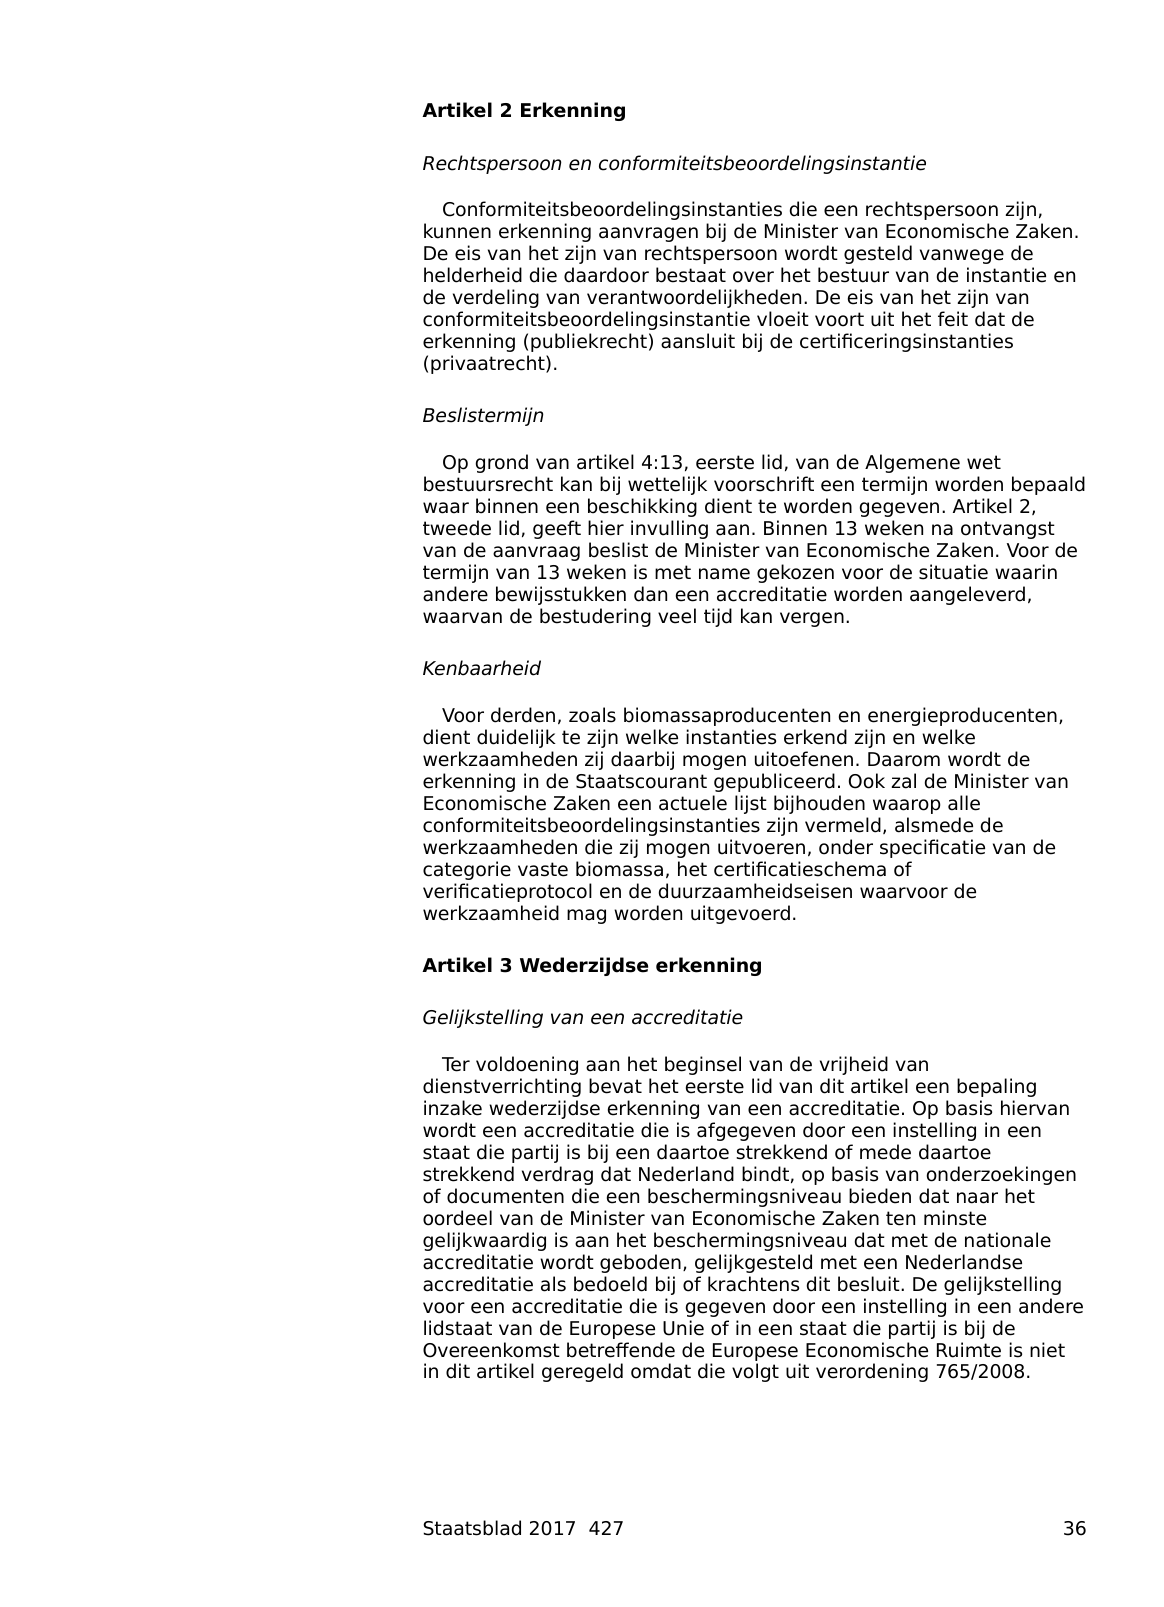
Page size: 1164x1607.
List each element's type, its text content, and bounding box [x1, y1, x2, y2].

subtitle Kenbaarheid [422, 658, 1087, 680]
subtitle Artikel 3 Wederzijdse erkenning [422, 955, 1087, 977]
text Ter voldoening aan het beginsel van de vrijheid van dienstverrichting bevat het eerste lid van dit artikel een bepaling inzake wederzijdse erkenning van een accreditatie. Op basis hiervan wordt een accreditatie die is afgegeven door een instelling in een staat die partij is bij een daartoe strekkend of mede daartoe strekkend verdrag dat Nederland bindt, op basis van onderzoekingen of documenten die een beschermingsniveau bieden dat naar het oordeel van de Minister van Economische Zaken ten minste gelijkwaardig is aan het beschermingsniveau dat met de nationale accreditatie wordt geboden, gelijkgesteld met een Nederlandse accreditatie als bedoeld bij of krachtens dit besluit. De gelijkstelling voor een accreditatie die is gegeven door een instelling in een andere lidstaat van de Europese Unie of in een staat die partij is bij de Overeenkomst betreffende de Europese Economische Ruimte is niet in dit artikel geregeld omdat die volgt uit verordening 765/2008. [422, 1054, 1087, 1383]
subtitle Rechtspersoon en conformiteitsbeoordelingsinstantie [422, 152, 1087, 174]
subtitle Beslistermijn [422, 405, 1087, 427]
subtitle Gelijkstelling van een accreditatie [422, 1007, 1087, 1029]
subtitle Artikel 2 Erkenning [422, 100, 1087, 122]
text Voor derden, zoals biomassaproducenten en energieproducenten, dient duidelijk te zijn welke instanties erkend zijn en welke werkzaamheden zij daarbij mogen uitoefenen. Daarom wordt de erkenning in de Staatscourant gepubliceerd. Ook zal de Minister van Economische Zaken een actuele lijst bijhouden waarop alle conformiteitsbeoordelingsinstanties zijn vermeld, alsmede de werkzaamheden die zij mogen uitvoeren, onder specificatie van de categorie vaste biomassa, het certificatieschema of verificatieprotocol en de duurzaamheidseisen waarvoor de werkzaamheid mag worden uitgevoerd. [422, 705, 1087, 925]
text Conformiteitsbeoordelingsinstanties die een rechtspersoon zijn, kunnen erkenning aanvragen bij de Minister van Economische Zaken. De eis van het zijn van rechtspersoon wordt gesteld vanwege de helderheid die daardoor bestaat over het bestuur van de instantie en de verdeling van verantwoordelijkheden. De eis van het zijn van conformiteitsbeoordelingsinstantie vloeit voort uit het feit dat de erkenning (publiekrecht) aansluit bij de certificeringsinstanties (privaatrecht). [422, 199, 1087, 375]
text Op grond van artikel 4:13, eerste lid, van de Algemene wet bestuursrecht kan bij wettelijk voorschrift een termijn worden bepaald waar binnen een beschikking dient te worden gegeven. Artikel 2, tweede lid, geeft hier invulling aan. Binnen 13 weken na ontvangst van de aanvraag beslist de Minister van Economische Zaken. Voor de termijn van 13 weken is met name gekozen voor de situatie waarin andere bewijsstukken dan een accreditatie worden aangeleverd, waarvan de bestudering veel tijd kan vergen. [422, 452, 1087, 628]
